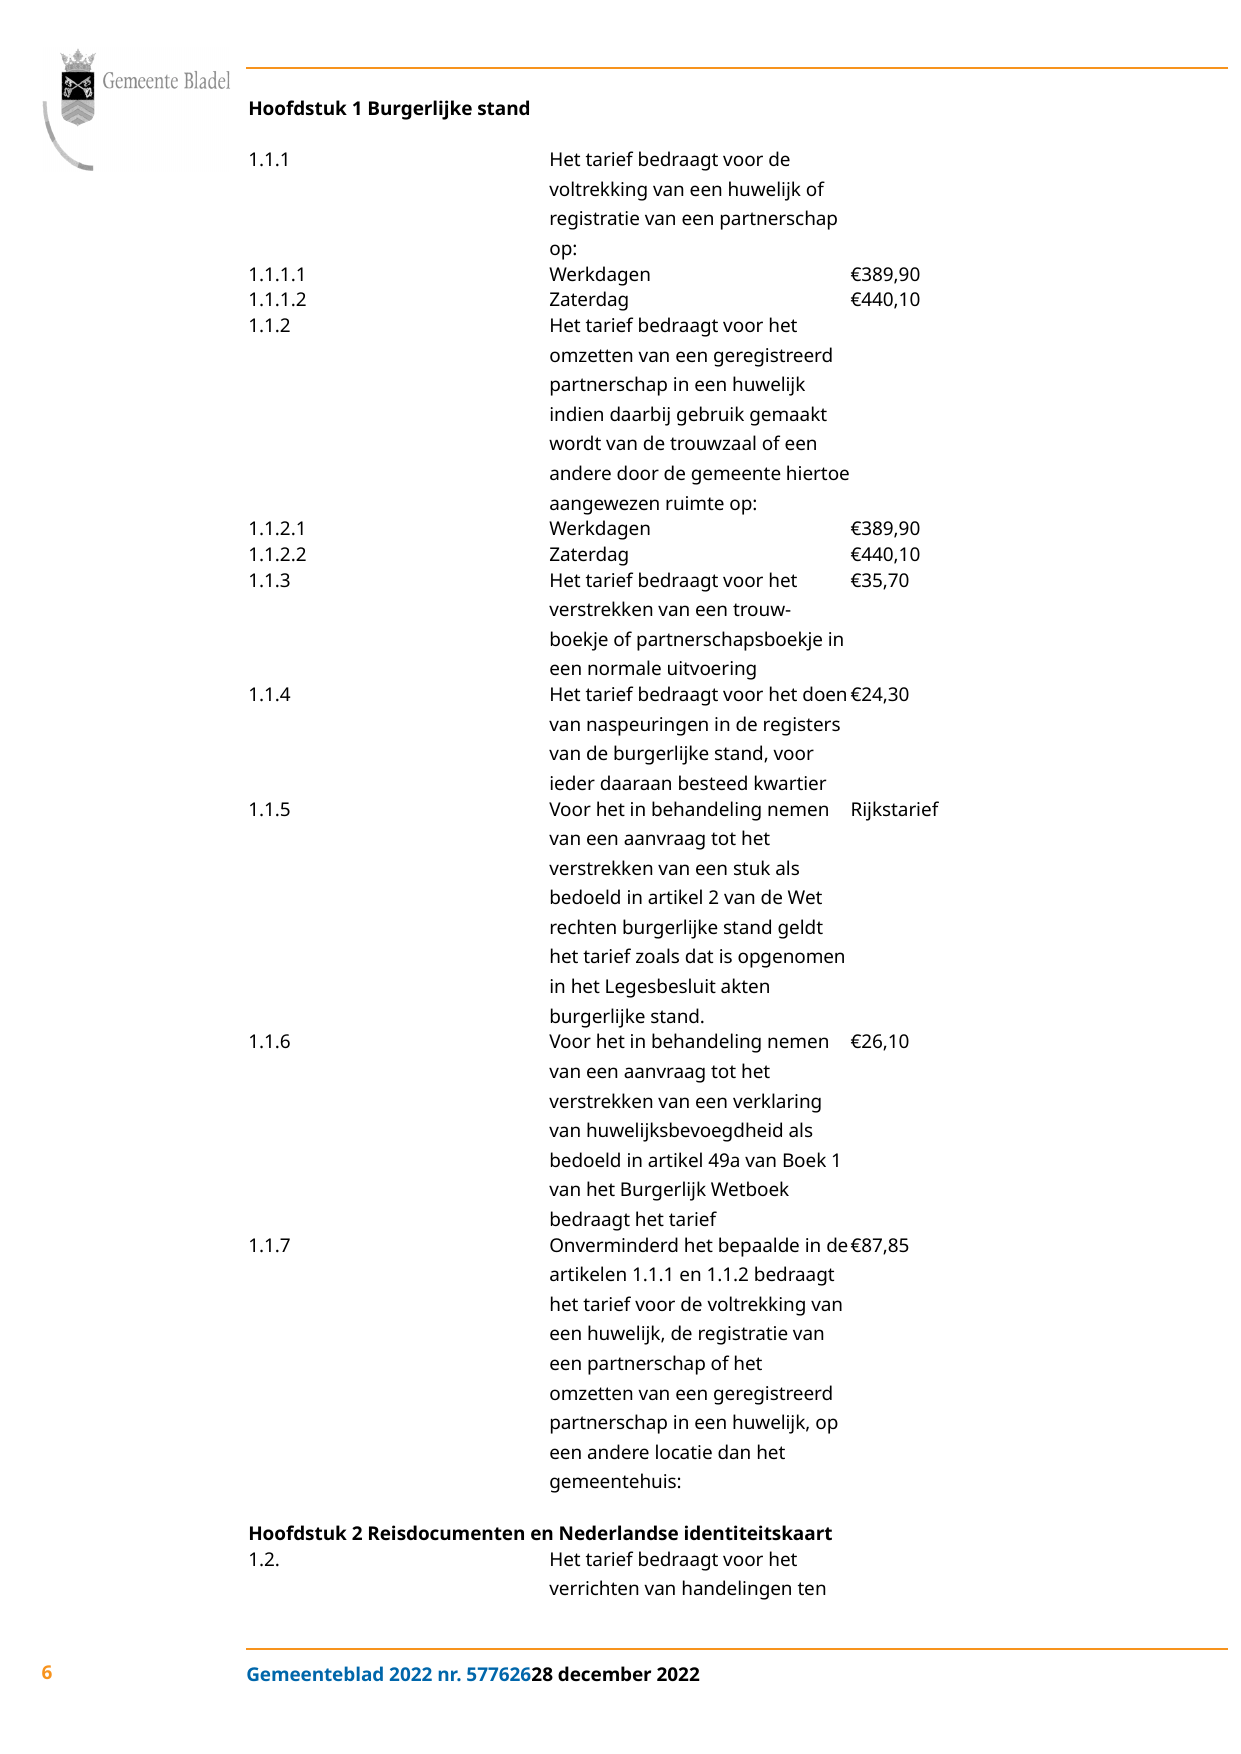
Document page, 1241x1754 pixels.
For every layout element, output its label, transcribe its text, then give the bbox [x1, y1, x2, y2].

table_cell 1.1.3 [248, 567, 549, 681]
table_cell [850, 146, 1152, 261]
table_cell [850, 1494, 1152, 1520]
table_cell Onverminderd het bepaalde in de artikelen 1.1.1 en 1.1.2 bedraagt het tarief voor de voltrekking van een huwelijk, de registratie van een partnerschap of het omzetten van een geregistreerd partnerschap in een huwelijk, op een andere locatie dan het gemeentehuis: [549, 1232, 850, 1494]
table_cell 1.1.7 [248, 1232, 549, 1494]
table_cell Voor het in behandeling nemen van een aanvraag tot het verstrekken van een verklaring van huwelijksbevoegdheid als bedoeld in artikel 49a van Boek 1 van het Burgerlijk Wetboek bedraagt het tarief [549, 1029, 850, 1232]
table_cell 1.1.2.2 [248, 541, 549, 567]
table_cell €440,10 [850, 541, 1152, 567]
table_cell [850, 121, 1152, 146]
table_cell 1.2. [248, 1546, 549, 1601]
table_cell €389,90 [850, 261, 1152, 286]
table_cell €35,70 [850, 567, 1152, 681]
table_cell [850, 1546, 1152, 1601]
table_cell Het tarief bedraagt voor het doen van naspeuringen in de registers van de burgerlijke stand, voor ieder daaraan besteed kwartier [549, 681, 850, 796]
table_cell 1.1.5 [248, 796, 549, 1029]
table_cell [549, 121, 850, 146]
table_cell [549, 95, 850, 121]
table_cell Het tarief bedraagt voor het verstrekken van een trouw- boekje of partnerschapsboekje in een normale uitvoering [549, 567, 850, 681]
table_cell Rijkstarief [850, 796, 1152, 1029]
table_cell €389,90 [850, 515, 1152, 541]
table_cell Werkdagen [549, 261, 850, 286]
table_cell [850, 95, 1152, 121]
table_cell 1.1.2.1 [248, 515, 549, 541]
picture [41, 47, 231, 172]
table_cell €87,85 [850, 1232, 1152, 1494]
table_cell Voor het in behandeling nemen van een aanvraag tot het verstrekken van een stuk als bedoeld in artikel 2 van de Wet rechten burgerlijke stand geldt het tarief zoals dat is opgenomen in het Legesbesluit akten burgerlijke stand. [549, 796, 850, 1029]
table_cell Zaterdag [549, 286, 850, 312]
table_cell €440,10 [850, 286, 1152, 312]
table_cell [248, 121, 549, 146]
table_cell Werkdagen [549, 515, 850, 541]
table_cell Zaterdag [549, 541, 850, 567]
table_cell Hoofdstuk 1 Burgerlijke stand [248, 95, 549, 121]
table_cell €24,30 [850, 681, 1152, 796]
table_cell 1.1.6 [248, 1029, 549, 1232]
table_cell [850, 312, 1152, 515]
table_cell [248, 1494, 549, 1520]
table_cell Het tarief bedraagt voor de voltrekking van een huwelijk of registratie van een partnerschap op: [549, 146, 850, 261]
table_cell Het tarief bedraagt voor het omzetten van een geregistreerd partnerschap in een huwelijk indien daarbij gebruik gemaakt wordt van de trouwzaal of een andere door de gemeente hiertoe aangewezen ruimte op: [549, 312, 850, 515]
table_cell €26,10 [850, 1029, 1152, 1232]
table_cell Het tarief bedraagt voor het verrichten van handelingen ten [549, 1546, 850, 1601]
table_cell 1.1.1.1 [248, 261, 549, 286]
table_cell Hoofdstuk 2 Reisdocumenten en Nederlandse identiteitskaart [248, 1520, 1152, 1546]
table_cell 1.1.2 [248, 312, 549, 515]
table_cell [549, 1494, 850, 1520]
table_cell 1.1.1.2 [248, 286, 549, 312]
table_cell 1.1.1 [248, 146, 549, 261]
table_cell 1.1.4 [248, 681, 549, 796]
